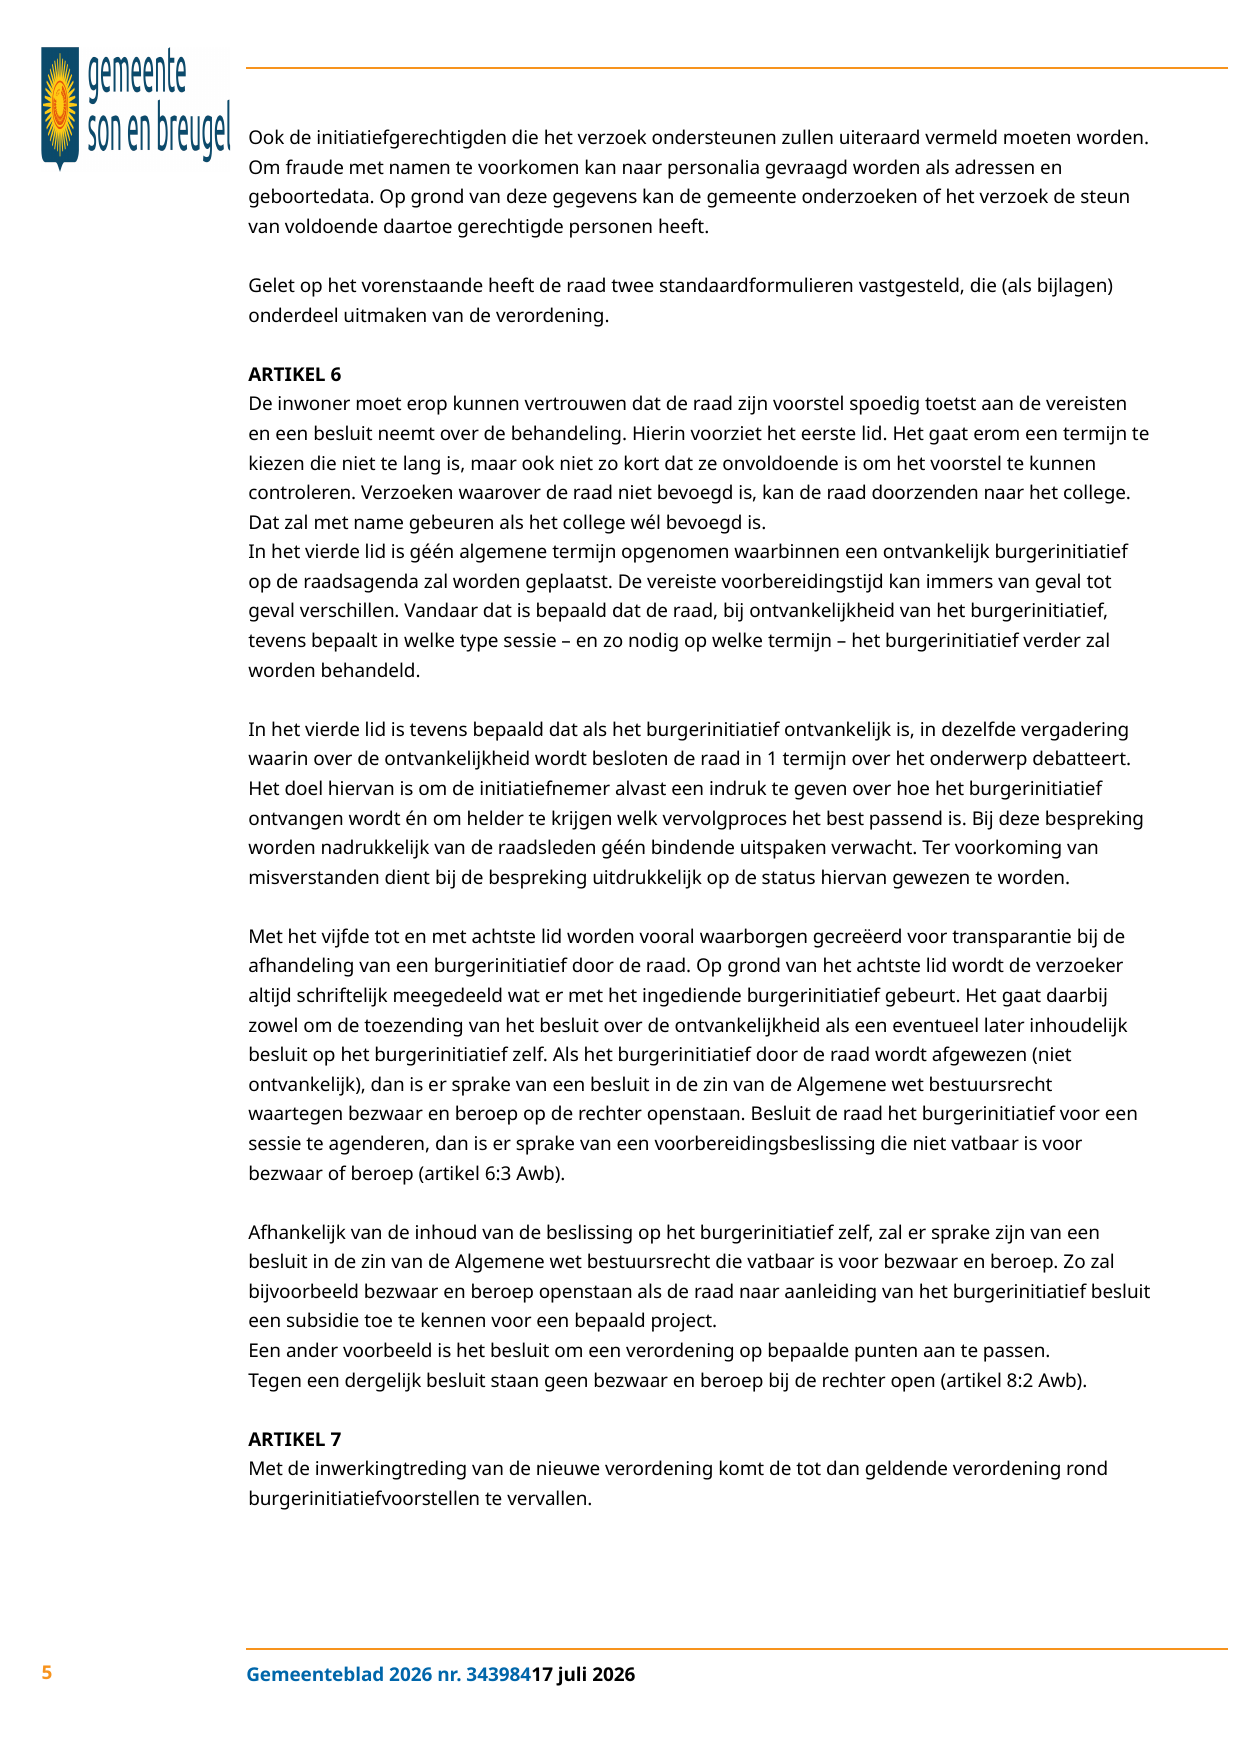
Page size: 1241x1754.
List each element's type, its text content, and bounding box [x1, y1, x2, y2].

text Ook de initiatiefgerechtigden die het verzoek ondersteunen zullen uiteraard vermeld moeten worden. Om fraude met namen te voorkomen kan naar personalia gevraagd worden als adressen en geboortedata. Op grond van deze gegevens kan de gemeente onderzoeken of het verzoek de steun van voldoende daartoe gerechtigde personen heeft. [248, 124, 1152, 239]
text Met het vijfde tot en met achtste lid worden vooral waarborgen gecreëerd voor transparantie bij de afhandeling van een burgerinitiatief door de raad. Op grond van het achtste lid wordt de verzoeker altijd schriftelijk meegedeeld wat er met het ingediende burgerinitiatief gebeurt. Het gaat daarbij zowel om de toezending van het besluit over de ontvankelijkheid als een eventueel later inhoudelijk besluit op het burgerinitiatief zelf. Als het burgerinitiatief door de raad wordt afgewezen (niet ontvankelijk), dan is er sprake van een besluit in de zin van de Algemene wet bestuursrecht waartegen bezwaar en beroep op de rechter openstaan. Besluit de raad het burgerinitiatief voor een sessie te agenderen, dan is er sprake van een voorbereidingsbeslissing die niet vatbaar is voor bezwaar of beroep (artikel 6:3 Awb). [248, 923, 1152, 1186]
picture [41, 47, 231, 172]
text In het vierde lid is géén algemene termijn opgenomen waarbinnen een ontvankelijk burgerinitiatief op de raadsagenda zal worden geplaatst. De vereiste voorbereidingstijd kan immers van geval tot geval verschillen. Vandaar dat is bepaald dat de raad, bij ontvankelijkheid van het burgerinitiatief, tevens bepaalt in welke type sessie – en zo nodig op welke termijn – het burgerinitiatief verder zal worden behandeld. [248, 538, 1152, 683]
text De inwoner moet erop kunnen vertrouwen dat de raad zijn voorstel spoedig toetst aan de vereisten en een besluit neemt over de behandeling. Hierin voorziet het eerste lid. Het gaat erom een termijn te kiezen die niet te lang is, maar ook niet zo kort dat ze onvoldoende is om het voorstel te kunnen controleren. Verzoeken waarover de raad niet bevoegd is, kan de raad doorzenden naar het college. Dat zal met name gebeuren als het college wél bevoegd is. [248, 391, 1152, 535]
text Met de inwerkingtreding van de nieuwe verordening komt de tot dan geldende verordening rond burgerinitiatiefvoorstellen te vervallen. [248, 1456, 1152, 1511]
text In het vierde lid is tevens bepaald dat als het burgerinitiatief ontvankelijk is, in dezelfde vergadering waarin over de ontvankelijkheid wordt besloten de raad in 1 termijn over het onderwerp debatteert. Het doel hiervan is om de initiatiefnemer alvast een indruk te geven over hoe het burgerinitiatief ontvangen wordt én om helder te krijgen welk vervolgproces het best passend is. Bij deze bespreking worden nadrukkelijk van de raadsleden géén bindende uitspaken verwacht. Ter voorkoming van misverstanden dient bij de bespreking uitdrukkelijk op de status hiervan gewezen te worden. [248, 716, 1152, 890]
text ARTIKEL 6 [248, 361, 1152, 387]
text Gelet op het vorenstaande heeft de raad twee standaardformulieren vastgesteld, die (als bijlagen) onderdeel uitmaken van de verordening. [248, 272, 1152, 328]
text ARTIKEL 7 [248, 1426, 1152, 1452]
text Afhankelijk van de inhoud van de beslissing op het burgerinitiatief zelf, zal er sprake zijn van een besluit in de zin van de Algemene wet bestuursrecht die vatbaar is voor bezwaar en beroep. Zo zal bijvoorbeeld bezwaar en beroep openstaan als de raad naar aanleiding van het burgerinitiatief besluit een subsidie toe te kennen voor een bepaald project. [248, 1219, 1152, 1333]
text Tegen een dergelijk besluit staan geen bezwaar en beroep bij de rechter open (artikel 8:2 Awb). [248, 1367, 1152, 1393]
text Een ander voorbeeld is het besluit om een verordening op bepaalde punten aan te passen. [248, 1337, 1152, 1363]
